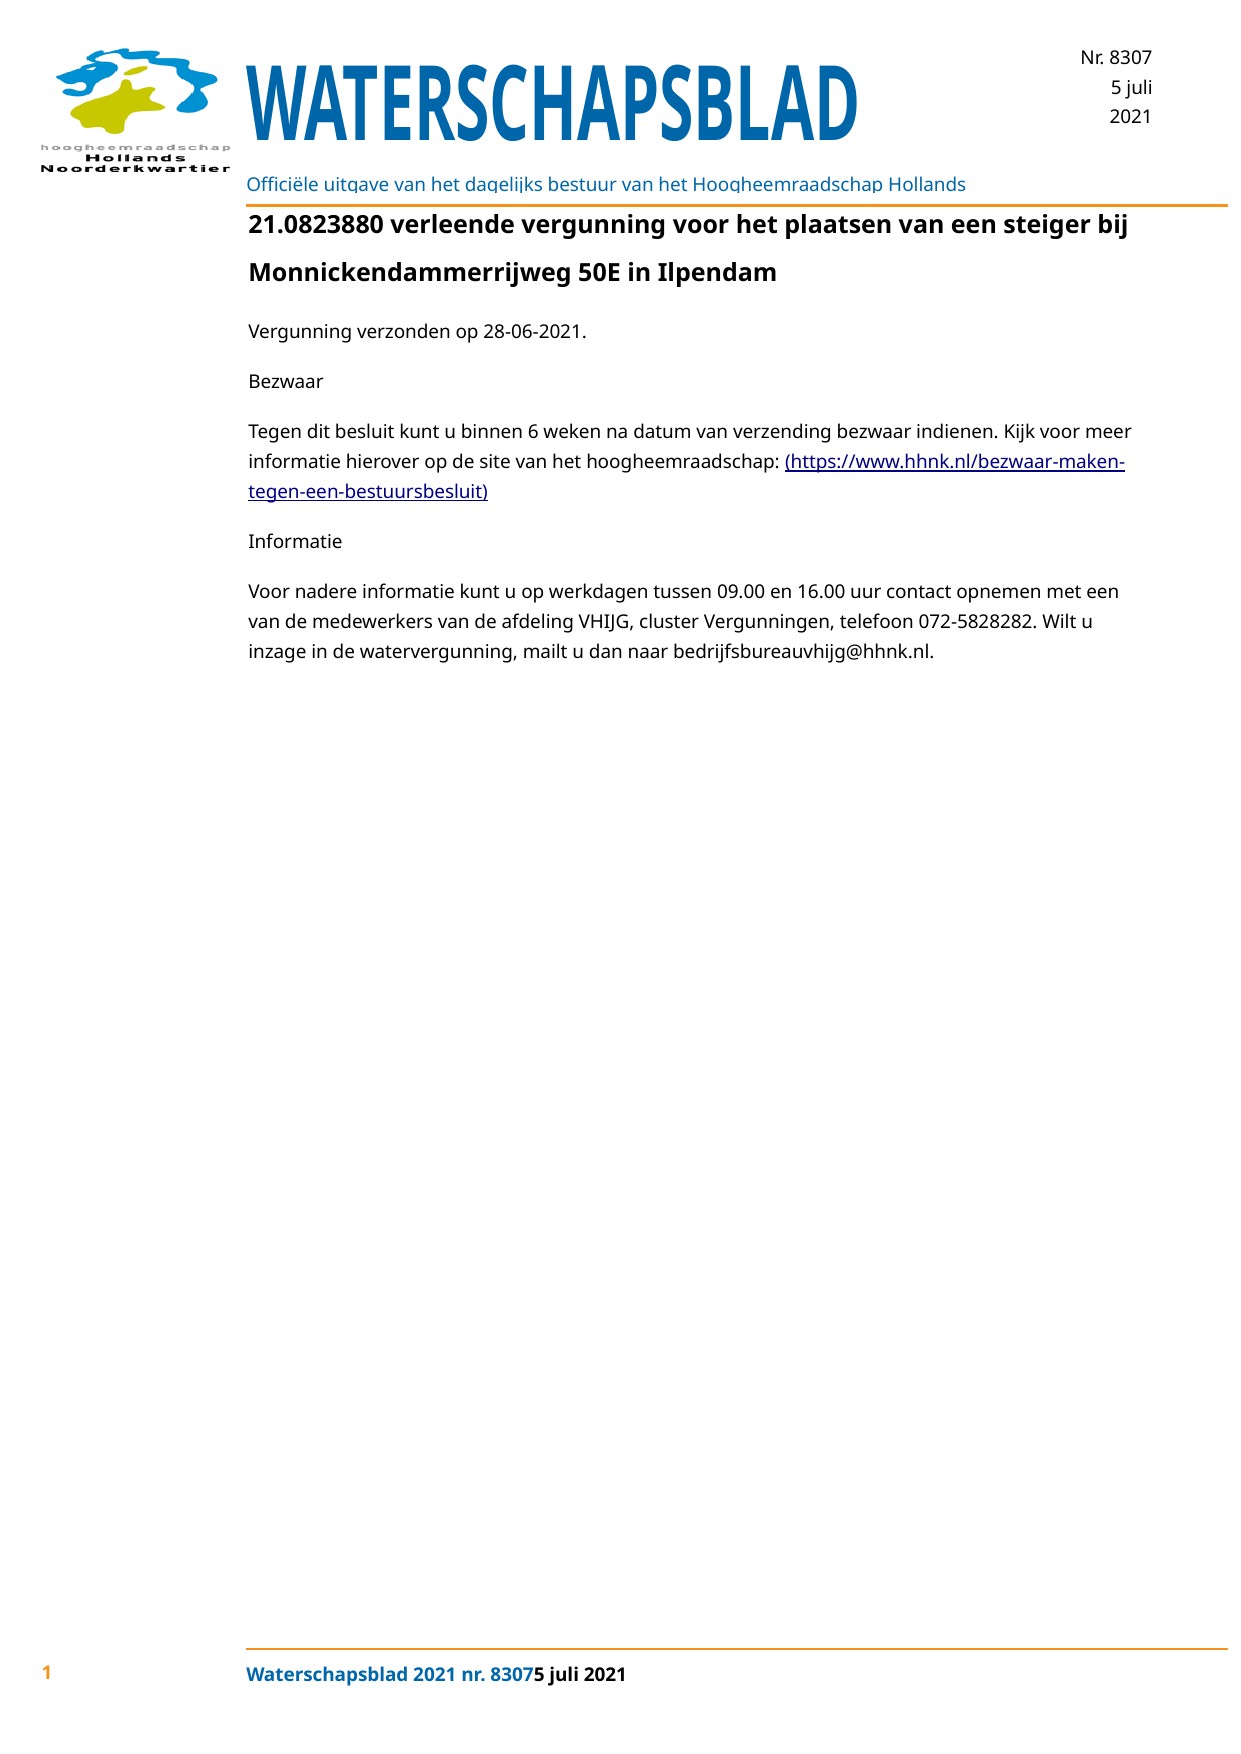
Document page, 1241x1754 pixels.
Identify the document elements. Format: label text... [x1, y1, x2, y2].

picture [41, 47, 231, 172]
text 21.0823880 verleende vergunning voor het plaatsen van een steiger bij Monnickendammerrijweg 50E in Ilpendam [248, 207, 1152, 288]
text Informatie [248, 528, 1152, 554]
text Tegen dit besluit kunt u binnen 6 weken na datum van verzending bezwaar indienen. Kijk voor meer informatie hierover op de site van het hoogheemraadschap: (https://www.hhnk.nl/bezwaar-maken-tegen-een-bestuursbesluit) [248, 419, 1152, 504]
text Vergunning verzonden op 28-06-2021. [248, 318, 1152, 344]
text Bezwaar [248, 368, 1152, 394]
text Voor nadere informatie kunt u op werkdagen tussen 09.00 en 16.00 uur contact opnemen met een van de medewerkers van de afdeling VHIJG, cluster Vergunningen, telefoon 072-5828282. Wilt u inzage in de watervergunning, mailt u dan naar bedrijfsbureauvhijg@hhnk.nl. [248, 579, 1152, 664]
